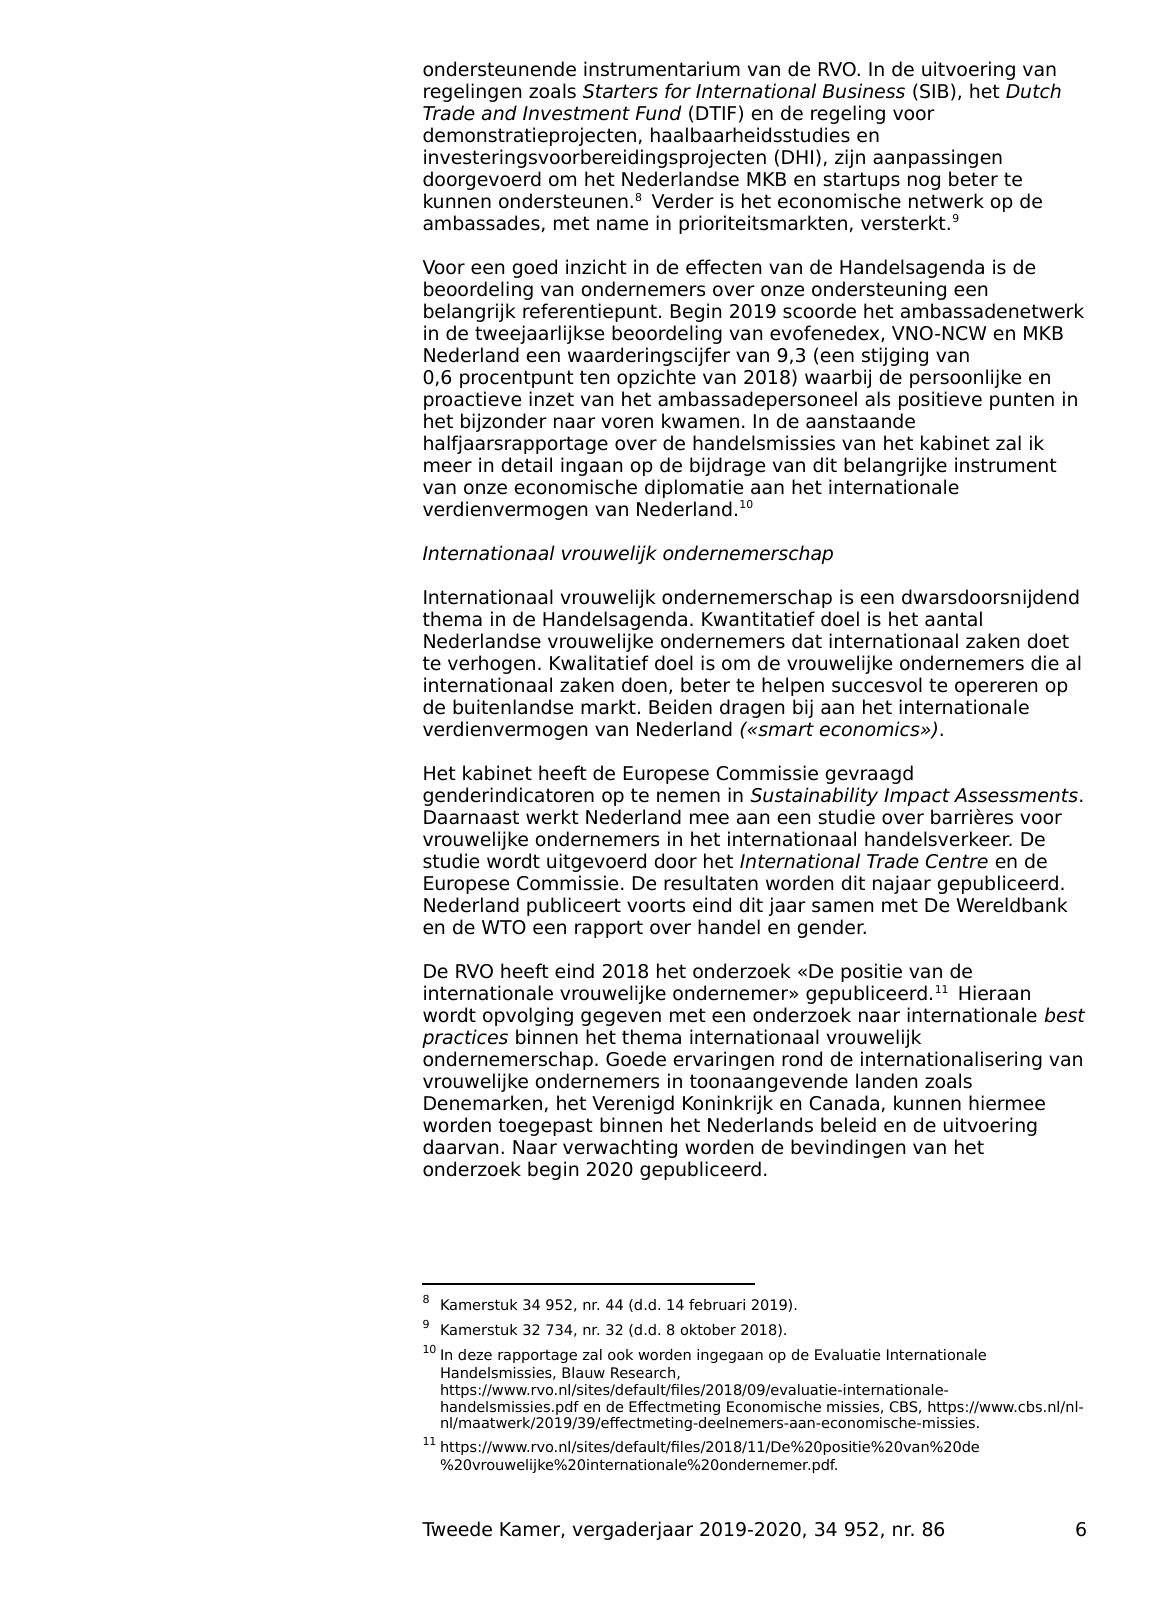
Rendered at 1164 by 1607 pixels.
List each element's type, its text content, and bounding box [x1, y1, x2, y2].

text ondersteunende instrumentarium van de RVO. In de uitvoering van regelingen zoals Starters for International Business (SIB), het Dutch Trade and Investment Fund (DTIF) en de regeling voor demonstratieprojecten, haalbaarheidsstudies en investeringsvoorbereidingsprojecten (DHI), zijn aanpassingen doorgevoerd om het Nederlandse MKB en startups nog beter te kunnen ondersteunen. Verder is het economische netwerk op de ambassades, met name in prioriteitsmarkten, versterkt. [422, 59, 1087, 235]
text De RVO heeft eind 2018 het onderzoek «De positie van de internationale vrouwelijke ondernemer» gepubliceerd. Hieraan wordt opvolging gegeven met een onderzoek naar internationale best practices binnen het thema internationaal vrouwelijk ondernemerschap. Goede ervaringen rond de internationalisering van vrouwelijke ondernemers in toonaangevende landen zoals Denemarken, het Verenigd Koninkrijk en Canada, kunnen hiermee worden toegepast binnen het Nederlands beleid en de uitvoering daarvan. Naar verwachting worden de bevindingen van het onderzoek begin 2020 gepubliceerd. [422, 961, 1087, 1181]
text Kamerstuk 32 734, nr. 32 (d.d. 8 oktober 2018). [422, 1318, 1087, 1340]
text Het kabinet heeft de Europese Commissie gevraagd genderindicatoren op te nemen in Sustainability Impact Assessments. Daarnaast werkt Nederland mee aan een studie over barrières voor vrouwelijke ondernemers in het internationaal handelsverkeer. De studie wordt uitgevoerd door het International Trade Centre en de Europese Commissie. De resultaten worden dit najaar gepubliceerd. Nederland publiceert voorts eind dit jaar samen met De Wereldbank en de WTO een rapport over handel en gender. [422, 763, 1087, 939]
text Kamerstuk 34 952, nr. 44 (d.d. 14 februari 2019). [422, 1293, 1087, 1315]
text Internationaal vrouwelijk ondernemerschap is een dwarsdoorsnijdend thema in de Handelsagenda. Kwantitatief doel is het aantal Nederlandse vrouwelijke ondernemers dat internationaal zaken doet te verhogen. Kwalitatief doel is om de vrouwelijke ondernemers die al internationaal zaken doen, beter te helpen succesvol te opereren op de buitenlandse markt. Beiden dragen bij aan het internationale verdienvermogen van Nederland («smart economics»). [422, 587, 1087, 741]
text Voor een goed inzicht in de effecten van de Handelsagenda is de beoordeling van ondernemers over onze ondersteuning een belangrijk referentiepunt. Begin 2019 scoorde het ambassadenetwerk in de tweejaarlijkse beoordeling van evofenedex, VNO-NCW en MKB Nederland een waarderingscijfer van 9,3 (een stijging van 0,6 procentpunt ten opzichte van 2018) waarbij de persoonlijke en proactieve inzet van het ambassadepersoneel als positieve punten in het bijzonder naar voren kwamen. In de aanstaande halfjaarsrapportage over de handelsmissies van het kabinet zal ik meer in detail ingaan op de bijdrage van dit belangrijke instrument van onze economische diplomatie aan het internationale verdienvermogen van Nederland. [422, 257, 1087, 521]
subtitle Internationaal vrouwelijk ondernemerschap [422, 543, 1087, 565]
text https://www.rvo.nl/sites/default/files/2018/11/De%20positie%20van%20de%20vrouwelijke%20internationale%20ondernemer.pdf. [422, 1435, 1087, 1474]
text In deze rapportage zal ook worden ingegaan op de Evaluatie Internationale Handelsmissies, Blauw Research, https://www.rvo.nl/sites/default/files/2018/09/evaluatie-internationale-handelsmissies.pdf en de Effectmeting Economische missies, CBS, https://www.cbs.nl/nl-nl/maatwerk/2019/39/effectmeting-deelnemers-aan-economische-missies. [422, 1343, 1087, 1432]
